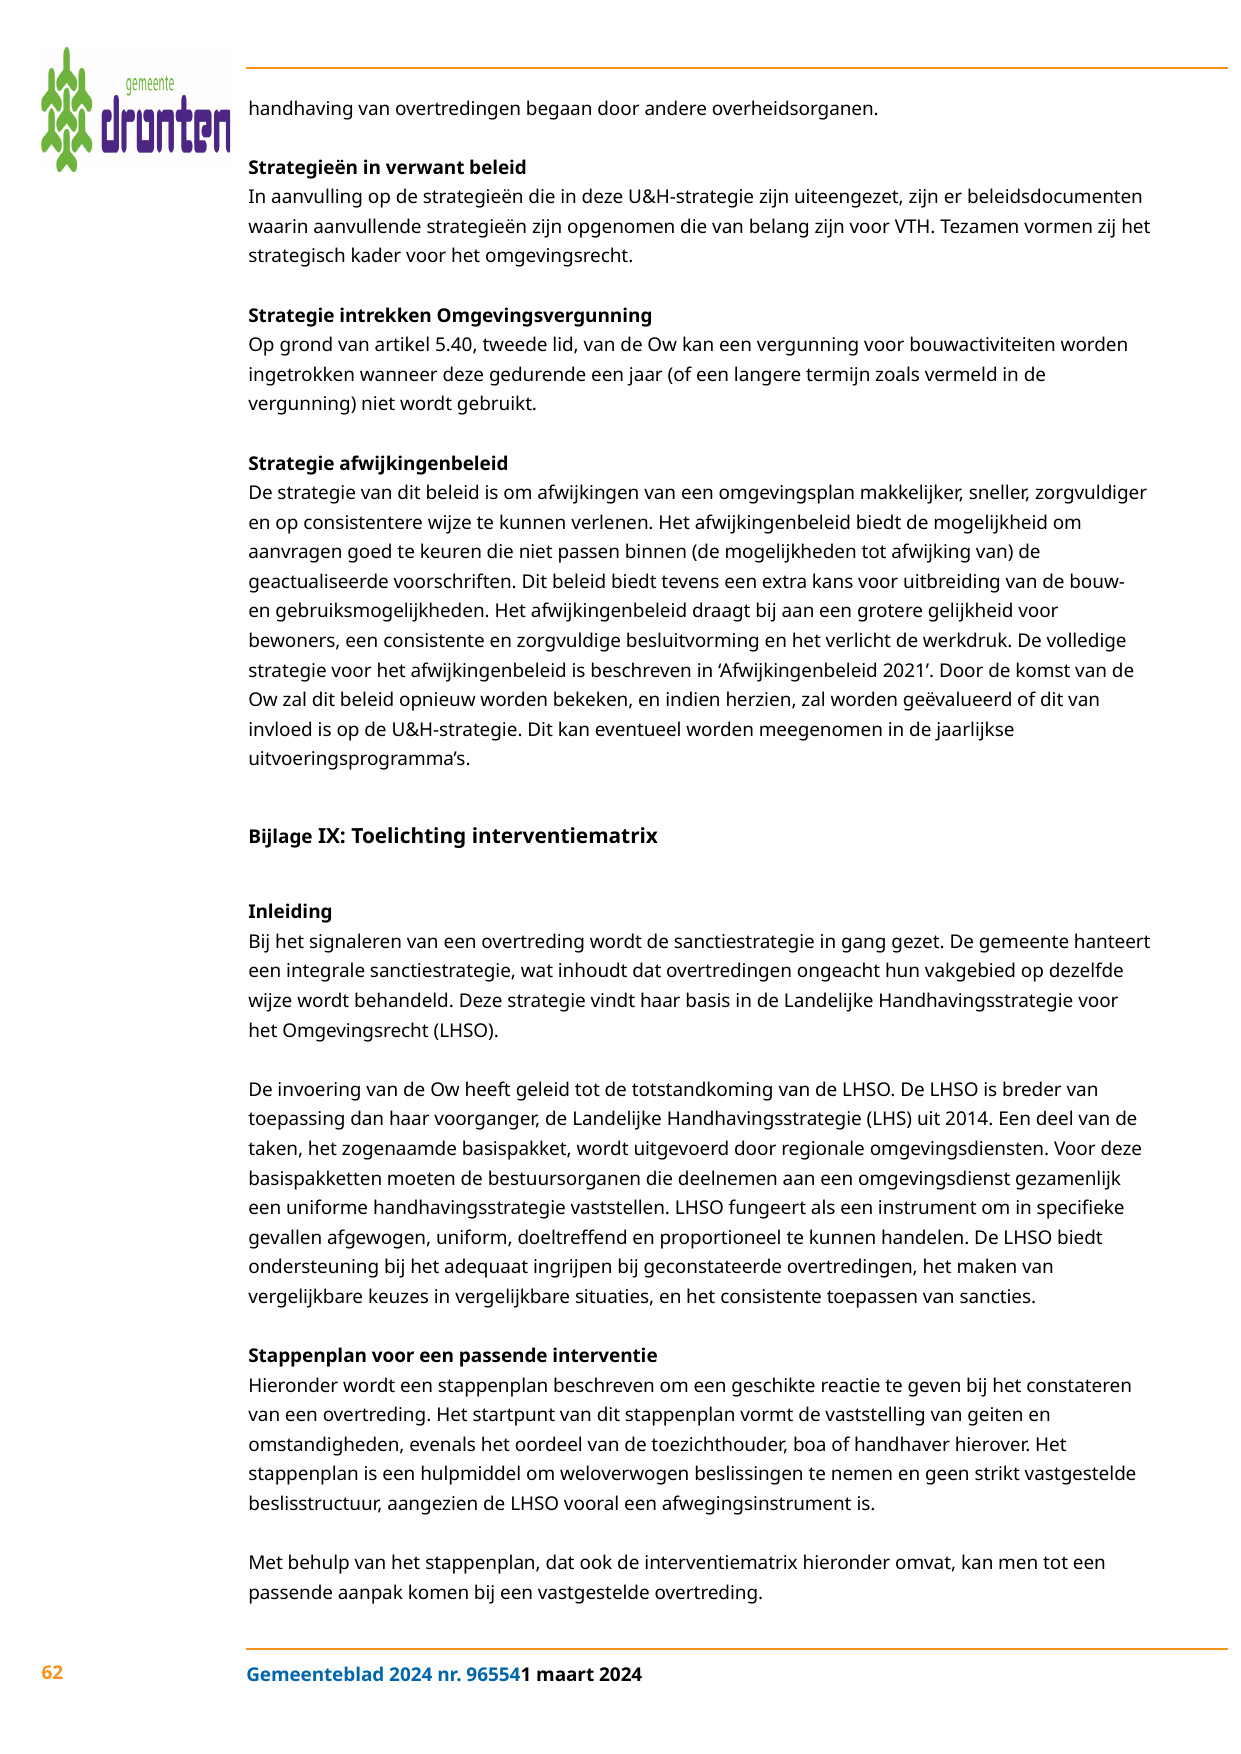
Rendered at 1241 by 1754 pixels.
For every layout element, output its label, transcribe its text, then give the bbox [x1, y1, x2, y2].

text Inleiding [248, 898, 1152, 924]
text Bijlage IX: Toelichting interventiematrix [248, 821, 1152, 849]
text Stappenplan voor een passende interventie [248, 1342, 1152, 1368]
text De strategie van dit beleid is om afwijkingen van een omgevingsplan makkelijker, sneller, zorgvuldiger en op consistentere wijze te kunnen verlenen. Het afwijkingenbeleid biedt de mogelijkheid om aanvragen goed te keuren die niet passen binnen (de mogelijkheden tot afwijking van) de geactualiseerde voorschriften. Dit beleid biedt tevens een extra kans voor uitbreiding van de bouw- en gebruiksmogelijkheden. Het afwijkingenbeleid draagt bij aan een grotere gelijkheid voor bewoners, een consistente en zorgvuldige besluitvorming en het verlicht de werkdruk. De volledige strategie voor het afwijkingenbeleid is beschreven in ‘Afwijkingenbeleid 2021’. Door de komst van de Ow zal dit beleid opnieuw worden bekeken, en indien herzien, zal worden geëvalueerd of dit van invloed is op de U&H-strategie. Dit kan eventueel worden meegenomen in de jaarlijkse uitvoeringsprogramma’s. [248, 479, 1152, 771]
text Op grond van artikel 5.40, tweede lid, van de Ow kan een vergunning voor bouwactiviteiten worden ingetrokken wanneer deze gedurende een jaar (of een langere termijn zoals vermeld in de vergunning) niet wordt gebruikt. [248, 331, 1152, 416]
text Strategie afwijkingenbeleid [248, 450, 1152, 476]
text De invoering van de Ow heeft geleid tot de totstandkoming van de LHSO. De LHSO is breder van toepassing dan haar voorganger, de Landelijke Handhavingsstrategie (LHS) uit 2014. Een deel van de taken, het zogenaamde basispakket, wordt uitgevoerd door regionale omgevingsdiensten. Voor deze basispakketten moeten de bestuursorganen die deelnemen aan een omgevingsdienst gezamenlijk een uniforme handhavingsstrategie vaststellen. LHSO fungeert als een instrument om in specifieke gevallen afgewogen, uniform, doeltreffend en proportioneel te kunnen handelen. De LHSO biedt ondersteuning bij het adequaat ingrijpen bij geconstateerde overtredingen, het maken van vergelijkbare keuzes in vergelijkbare situaties, en het consistente toepassen van sancties. [248, 1076, 1152, 1309]
text Hieronder wordt een stappenplan beschreven om een geschikte reactie te geven bij het constateren van een overtreding. Het startpunt van dit stappenplan vormt de vaststelling van geiten en omstandigheden, evenals het oordeel van de toezichthouder, boa of handhaver hierover. Het stappenplan is een hulpmiddel om weloverwogen beslissingen te nemen en geen strikt vastgestelde beslisstructuur, aangezien de LHSO vooral een afwegingsinstrument is. [248, 1372, 1152, 1516]
text Bij het signaleren van een overtreding wordt de sanctiestrategie in gang gezet. De gemeente hanteert een integrale sanctiestrategie, wat inhoudt dat overtredingen ongeacht hun vakgebied op dezelfde wijze wordt behandeld. Deze strategie vindt haar basis in de Landelijke Handhavingsstrategie voor het Omgevingsrecht (LHSO). [248, 928, 1152, 1043]
text Met behulp van het stappenplan, dat ook de interventiematrix hieronder omvat, kan men tot een passende aanpak komen bij een vastgestelde overtreding. [248, 1549, 1152, 1605]
text handhaving van overtredingen begaan door andere overheidsorganen. [248, 95, 1152, 121]
text Strategieën in verwant beleid [248, 154, 1152, 180]
text Strategie intrekken Omgevingsvergunning [248, 302, 1152, 328]
text In aanvulling op de strategieën die in deze U&H-strategie zijn uiteengezet, zijn er beleidsdocumenten waarin aanvullende strategieën zijn opgenomen die van belang zijn voor VTH. Tezamen vormen zij het strategisch kader voor het omgevingsrecht. [248, 183, 1152, 268]
picture [41, 47, 231, 172]
